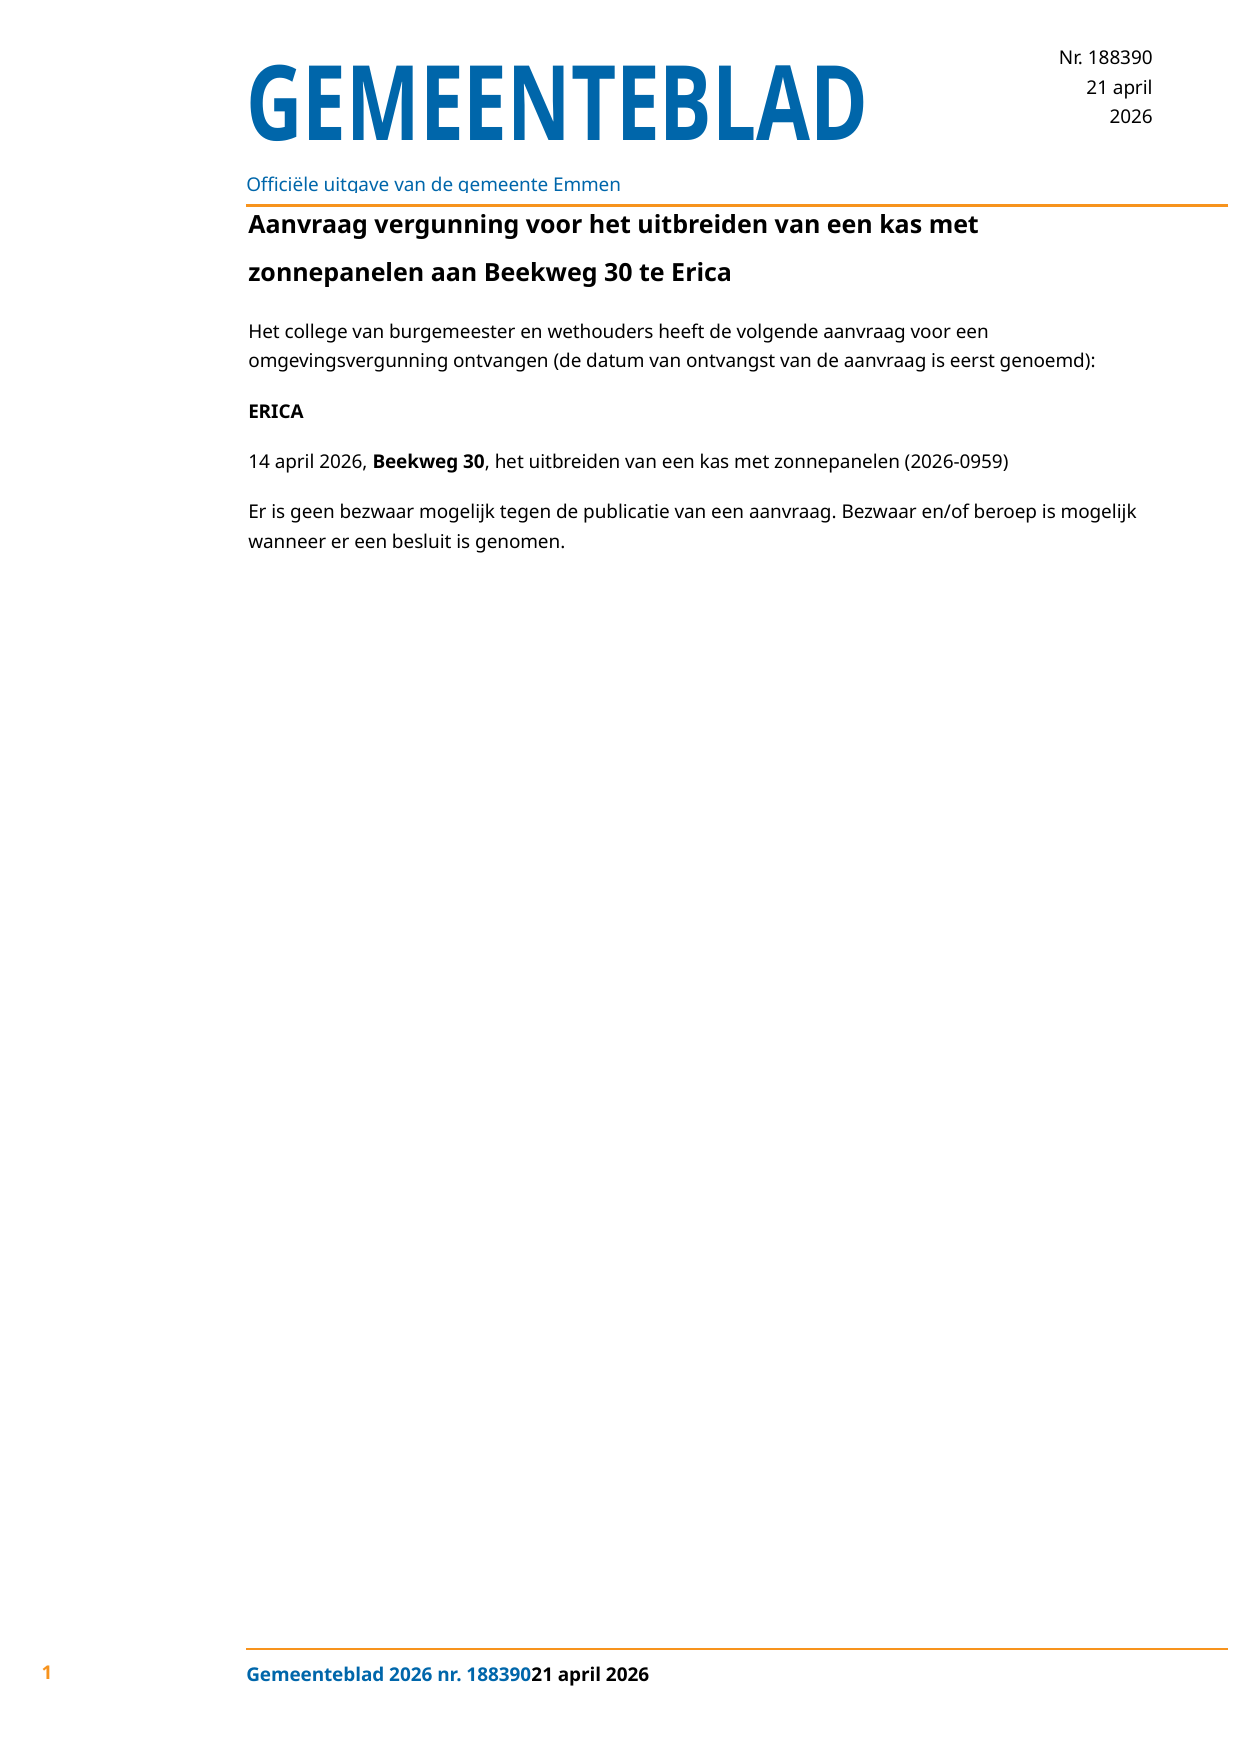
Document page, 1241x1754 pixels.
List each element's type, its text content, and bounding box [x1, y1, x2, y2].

text Aanvraag vergunning voor het uitbreiden van een kas met zonnepanelen aan Beekweg 30 te Erica [248, 207, 1152, 288]
picture [41, 47, 231, 172]
text 14 april 2026, Beekweg 30, het uitbreiden van een kas met zonnepanelen (2026-0959) [248, 448, 1152, 474]
text Het college van burgemeester en wethouders heeft de volgende aanvraag voor een omgevingsvergunning ontvangen (de datum van ontvangst van de aanvraag is eerst genoemd): [248, 318, 1152, 373]
text ERICA [248, 398, 1152, 424]
text Er is geen bezwaar mogelijk tegen de publicatie van een aanvraag. Bezwaar en/of beroep is mogelijk wanneer er een besluit is genomen. [248, 499, 1152, 554]
